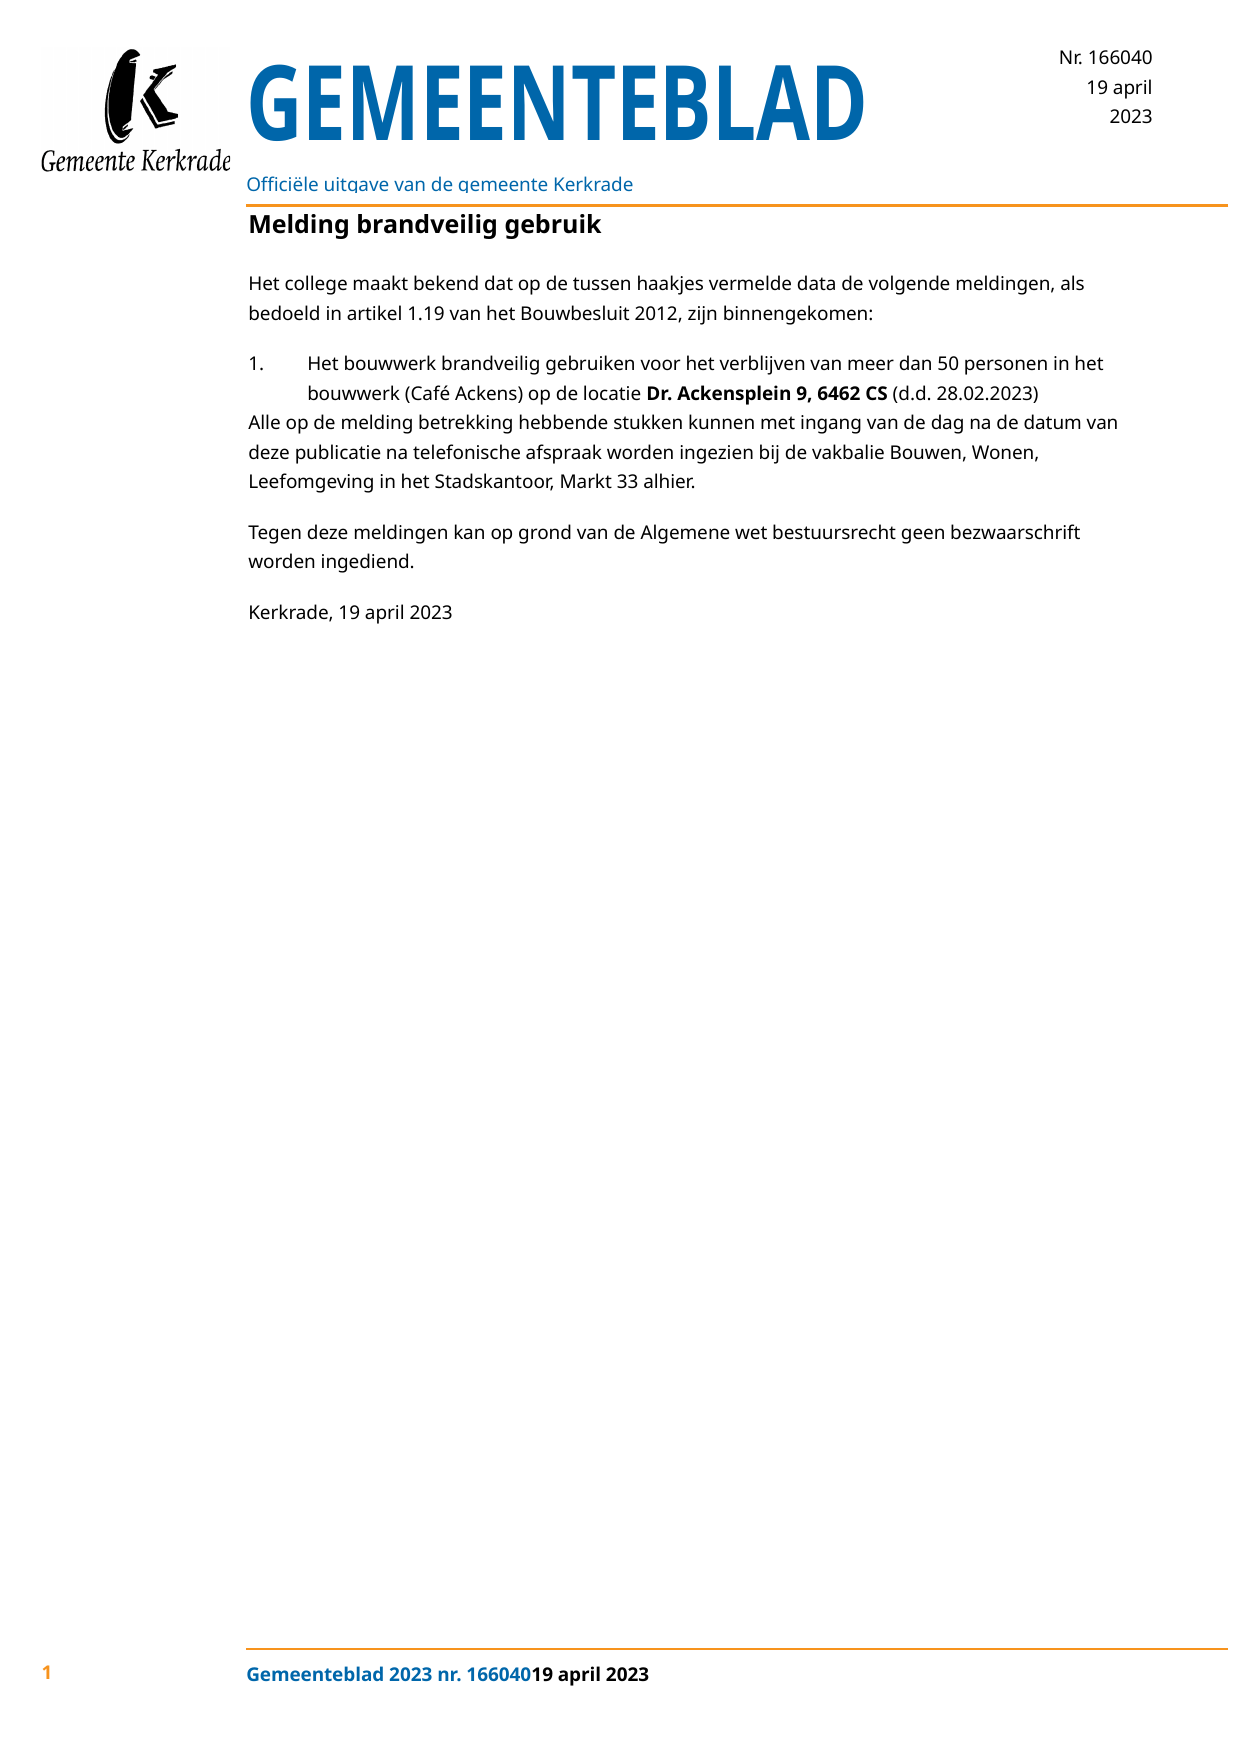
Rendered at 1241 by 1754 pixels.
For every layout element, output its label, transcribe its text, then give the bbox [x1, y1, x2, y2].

text Melding brandveilig gebruik [248, 207, 1152, 241]
picture [41, 47, 231, 172]
list Het bouwwerk brandveilig gebruiken voor het verblijven van meer dan 50 personen in het bouwwerk (Café Ackens) op de locatie Dr. Ackensplein 9, 6462 CS (d.d. 28.02.2023) [248, 350, 1152, 406]
text Tegen deze meldingen kan op grond van de Algemene wet bestuursrecht geen bezwaarschrift worden ingediend. [248, 519, 1152, 574]
text Kerkrade, 19 april 2023 [248, 599, 1152, 625]
text Alle op de melding betrekking hebbende stukken kunnen met ingang van de dag na de datum van deze publicatie na telefonische afspraak worden ingezien bij de vakbalie Bouwen, Wonen, Leefomgeving in het Stadskantoor, Markt 33 alhier. [248, 409, 1152, 494]
text Het college maakt bekend dat op de tussen haakjes vermelde data de volgende meldingen, als bedoeld in artikel 1.19 van het Bouwbesluit 2012, zijn binnengekomen: [248, 270, 1152, 326]
